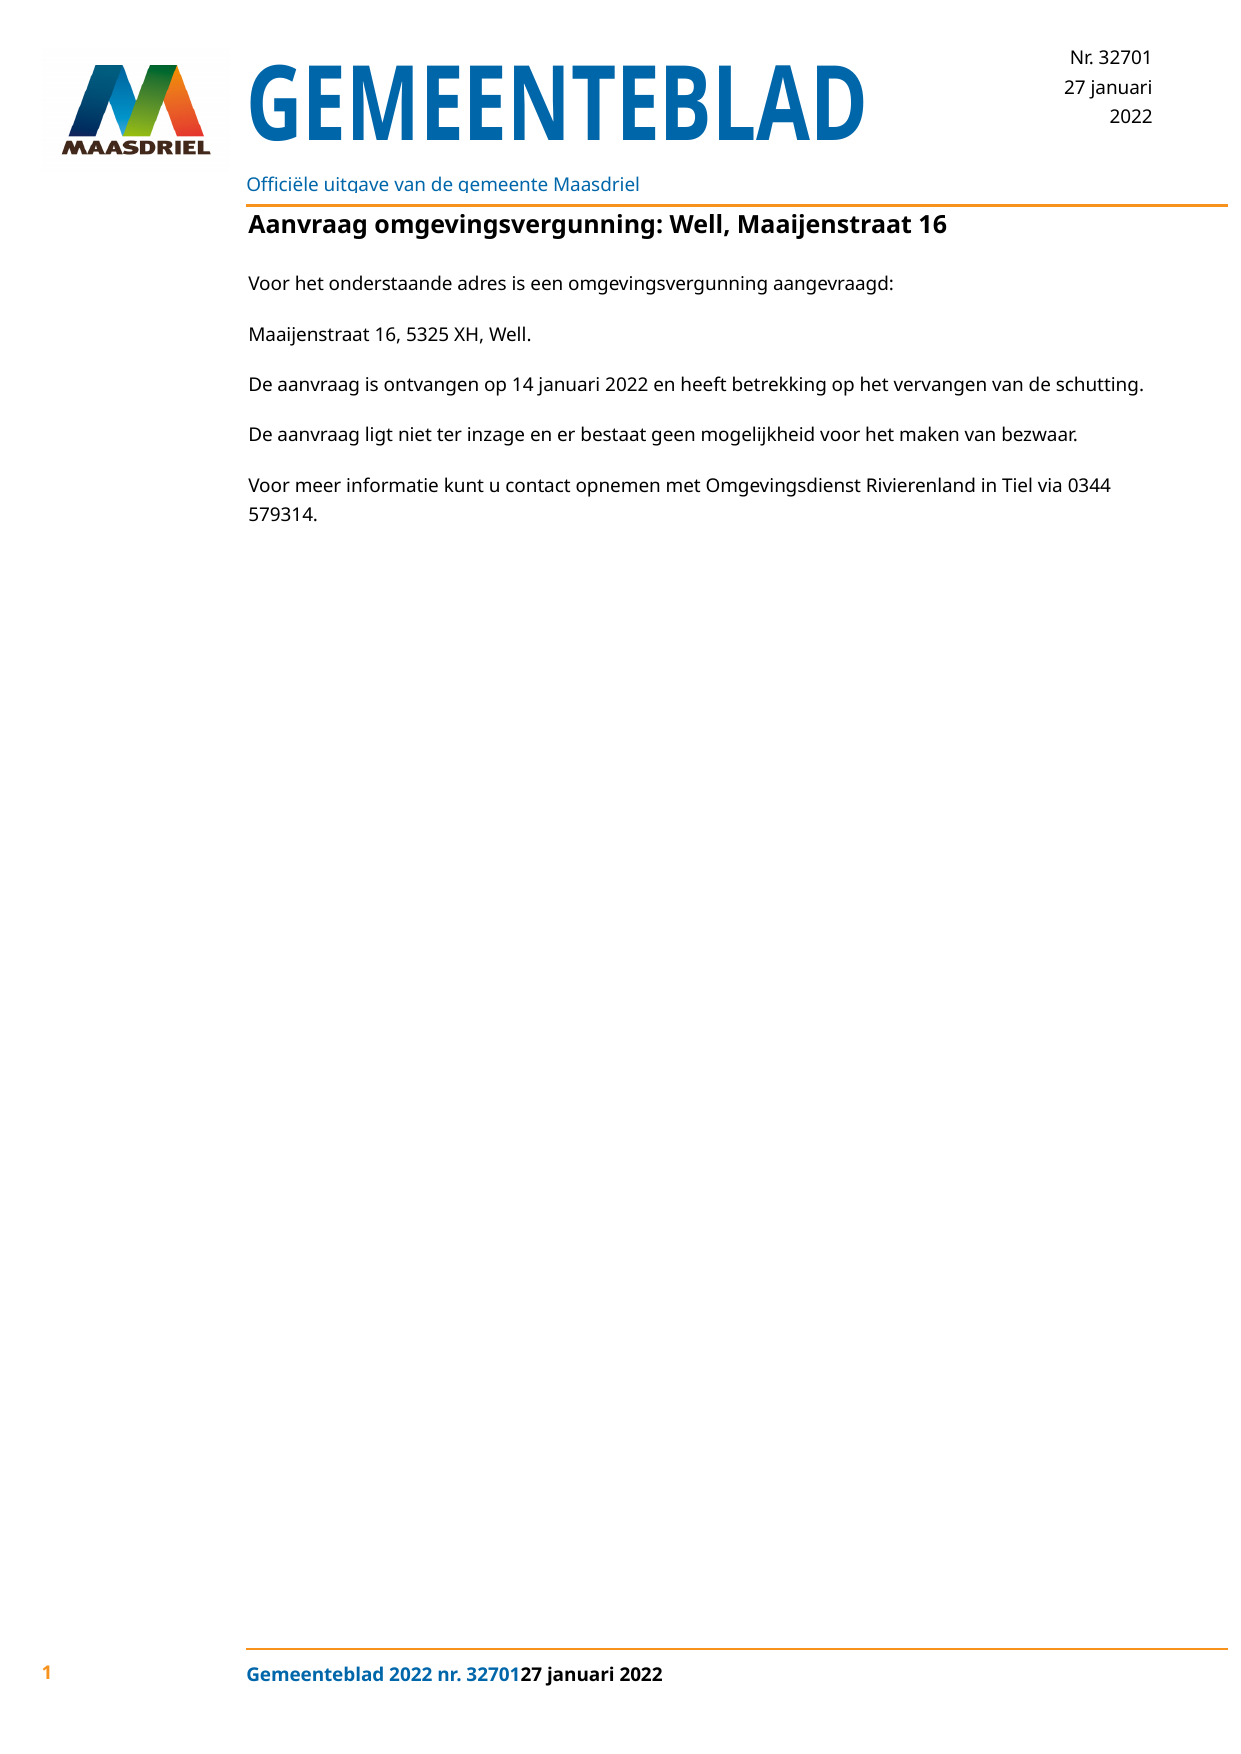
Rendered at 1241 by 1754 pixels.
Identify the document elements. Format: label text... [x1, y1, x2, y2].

text De aanvraag ligt niet ter inzage en er bestaat geen mogelijkheid voor het maken van bezwaar. [248, 422, 1152, 447]
text Voor het onderstaande adres is een omgevingsvergunning aangevraagd: [248, 270, 1152, 296]
text De aanvraag is ontvangen op 14 januari 2022 en heeft betrekking op het vervangen van de schutting. [248, 371, 1152, 397]
text Maaijenstraat 16, 5325 XH, Well. [248, 321, 1152, 346]
text Voor meer informatie kunt u contact opnemen met Omgevingsdienst Rivierenland in Tiel via 0344 579314. [248, 472, 1152, 527]
text Aanvraag omgevingsvergunning: Well, Maaijenstraat 16 [248, 207, 1152, 241]
picture [41, 47, 231, 172]
